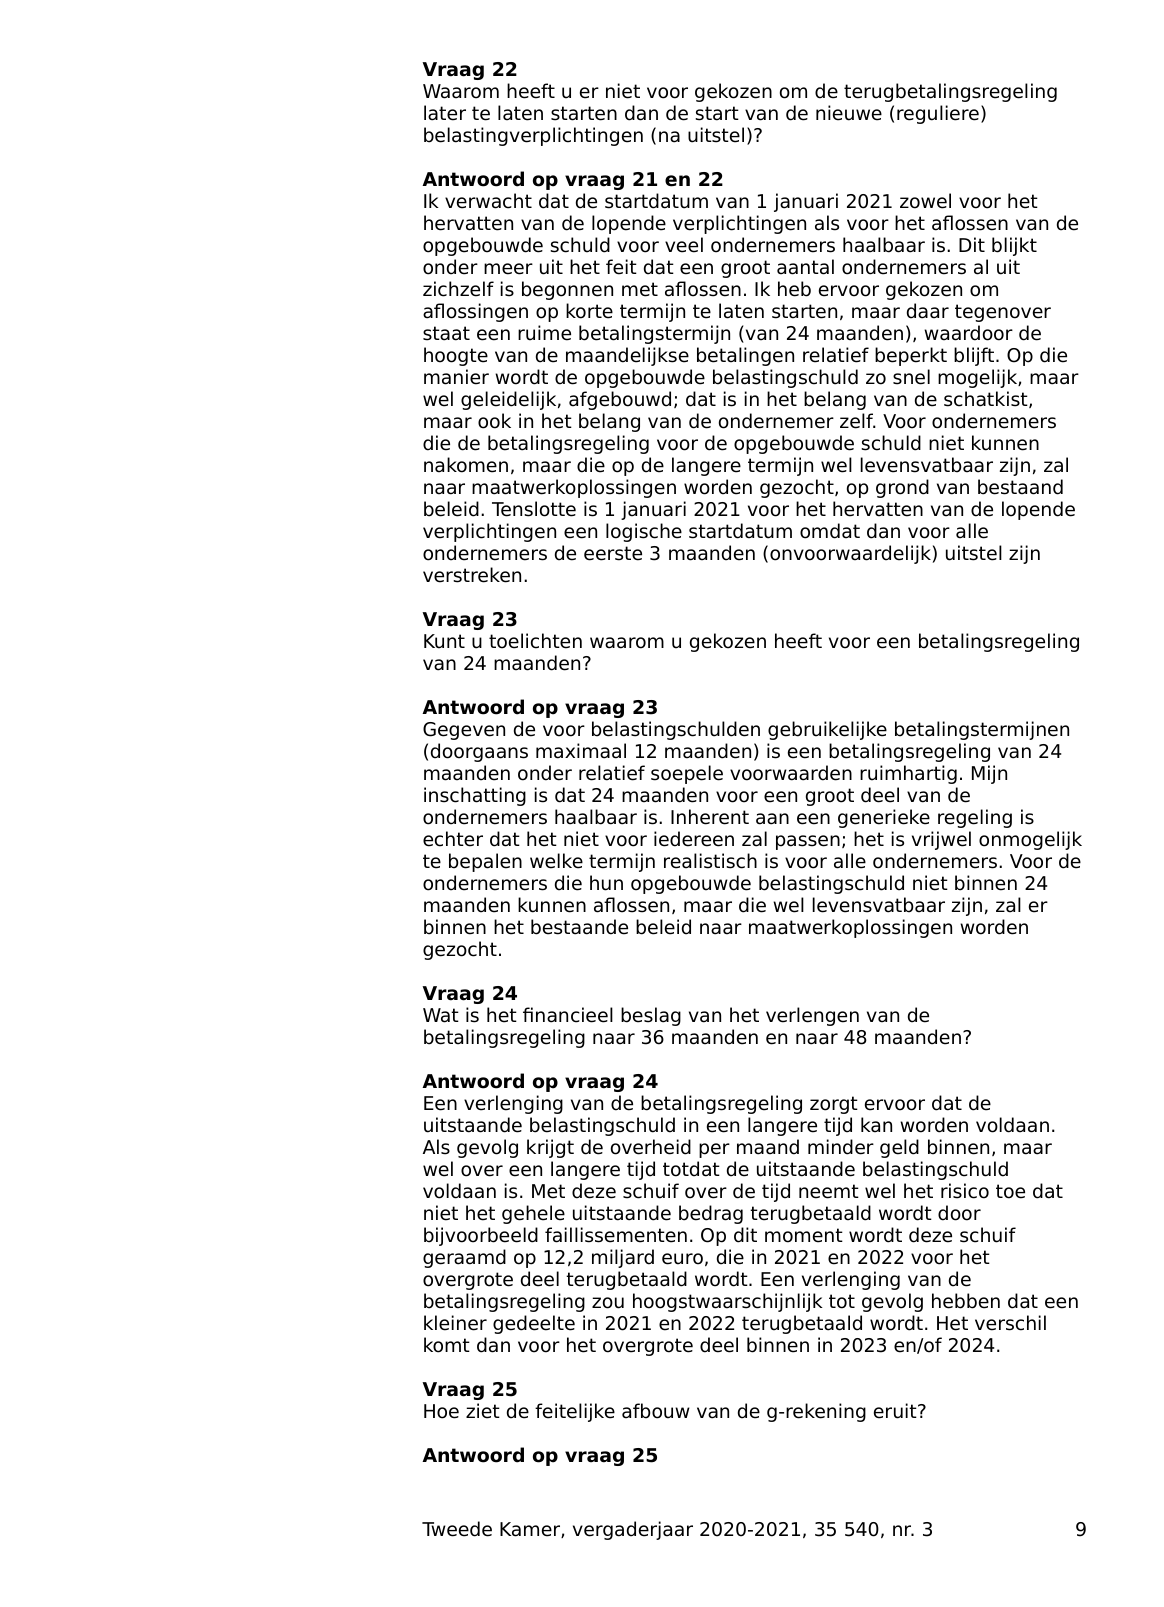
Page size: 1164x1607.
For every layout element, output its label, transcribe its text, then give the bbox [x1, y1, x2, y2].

text Antwoord op vraag 24 [422, 1071, 1087, 1093]
text Antwoord op vraag 25 [422, 1445, 1087, 1467]
text Vraag 22 [422, 59, 1087, 81]
text Wat is het financieel beslag van het verlengen van de betalingsregeling naar 36 maanden en naar 48 maanden? [422, 1005, 1087, 1049]
text Vraag 24 [422, 983, 1087, 1005]
text Vraag 25 [422, 1379, 1087, 1401]
text Kunt u toelichten waarom u gekozen heeft voor een betalingsregeling van 24 maanden? [422, 631, 1087, 675]
text Waarom heeft u er niet voor gekozen om de terugbetalingsregeling later te laten starten dan de start van de nieuwe (reguliere) belastingverplichtingen (na uitstel)? [422, 81, 1087, 147]
text Gegeven de voor belastingschulden gebruikelijke betalingstermijnen (doorgaans maximaal 12 maanden) is een betalingsregeling van 24 maanden onder relatief soepele voorwaarden ruimhartig. Mijn inschatting is dat 24 maanden voor een groot deel van de ondernemers haalbaar is. Inherent aan een generieke regeling is echter dat het niet voor iedereen zal passen; het is vrijwel onmogelijk te bepalen welke termijn realistisch is voor alle ondernemers. Voor de ondernemers die hun opgebouwde belastingschuld niet binnen 24 maanden kunnen aflossen, maar die wel levensvatbaar zijn, zal er binnen het bestaande beleid naar maatwerkoplossingen worden gezocht. [422, 719, 1087, 961]
text Ik verwacht dat de startdatum van 1 januari 2021 zowel voor het hervatten van de lopende verplichtingen als voor het aflossen van de opgebouwde schuld voor veel ondernemers haalbaar is. Dit blijkt onder meer uit het feit dat een groot aantal ondernemers al uit zichzelf is begonnen met aflossen. Ik heb ervoor gekozen om aflossingen op korte termijn te laten starten, maar daar tegenover staat een ruime betalingstermijn (van 24 maanden), waardoor de hoogte van de maandelijkse betalingen relatief beperkt blijft. Op die manier wordt de opgebouwde belastingschuld zo snel mogelijk, maar wel geleidelijk, afgebouwd; dat is in het belang van de schatkist, maar ook in het belang van de ondernemer zelf. Voor ondernemers die de betalingsregeling voor de opgebouwde schuld niet kunnen nakomen, maar die op de langere termijn wel levensvatbaar zijn, zal naar maatwerkoplossingen worden gezocht, op grond van bestaand beleid. Tenslotte is 1 januari 2021 voor het hervatten van de lopende verplichtingen een logische startdatum omdat dan voor alle ondernemers de eerste 3 maanden (onvoorwaardelijk) uitstel zijn verstreken. [422, 191, 1087, 587]
text Antwoord op vraag 21 en 22 [422, 169, 1087, 191]
text Hoe ziet de feitelijke afbouw van de g-rekening eruit? [422, 1401, 1087, 1423]
text Een verlenging van de betalingsregeling zorgt ervoor dat de uitstaande belastingschuld in een langere tijd kan worden voldaan. Als gevolg krijgt de overheid per maand minder geld binnen, maar wel over een langere tijd totdat de uitstaande belastingschuld voldaan is. Met deze schuif over de tijd neemt wel het risico toe dat niet het gehele uitstaande bedrag terugbetaald wordt door bijvoorbeeld faillissementen. Op dit moment wordt deze schuif geraamd op 12,2 miljard euro, die in 2021 en 2022 voor het overgrote deel terugbetaald wordt. Een verlenging van de betalingsregeling zou hoogstwaarschijnlijk tot gevolg hebben dat een kleiner gedeelte in 2021 en 2022 terugbetaald wordt. Het verschil komt dan voor het overgrote deel binnen in 2023 en/of 2024. [422, 1093, 1087, 1357]
text Vraag 23 [422, 609, 1087, 631]
text Antwoord op vraag 23 [422, 697, 1087, 719]
